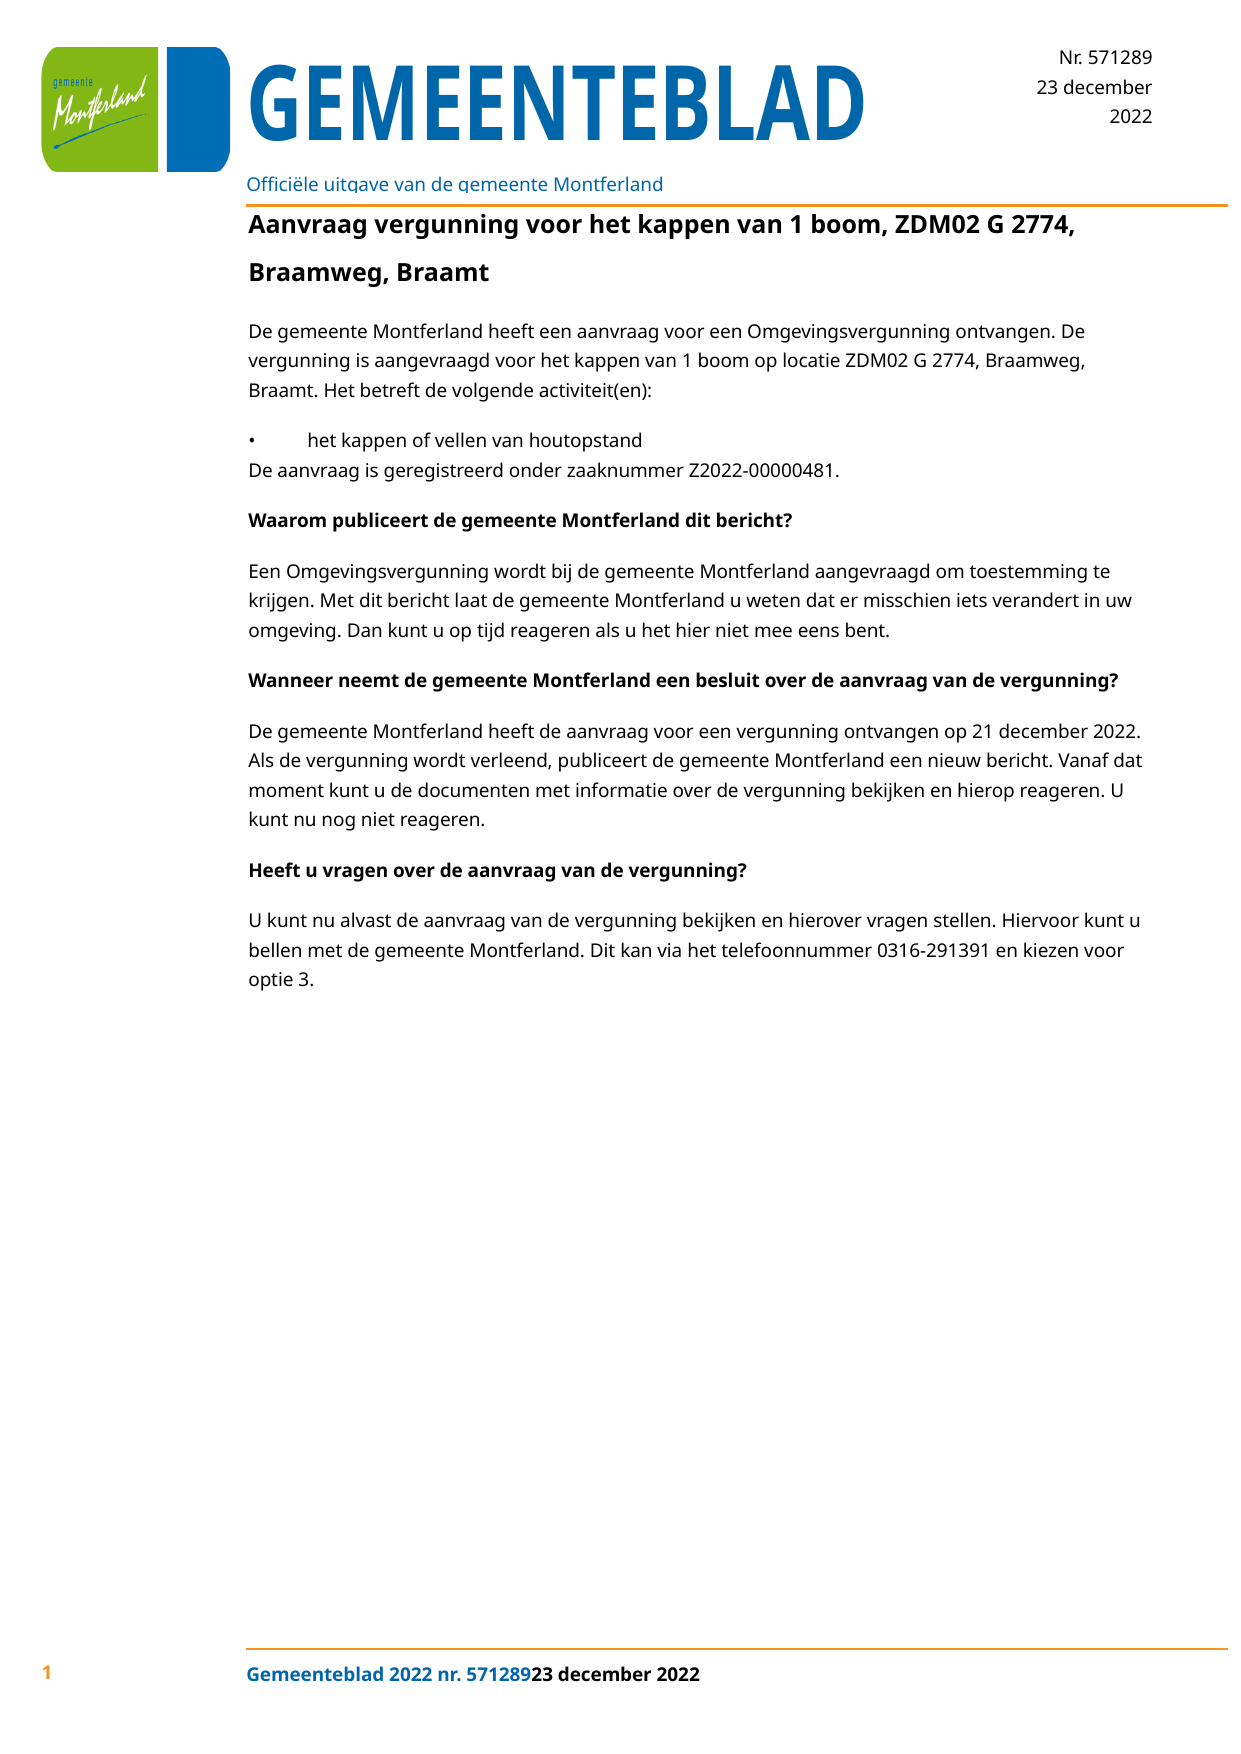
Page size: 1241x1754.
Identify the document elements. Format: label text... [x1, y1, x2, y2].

list het kappen of vellen van houtopstand [248, 427, 1152, 453]
text Heeft u vragen over de aanvraag van de vergunning? [248, 857, 1152, 883]
text De gemeente Montferland heeft de aanvraag voor een vergunning ontvangen op 21 december 2022. Als de vergunning wordt verleend, publiceert de gemeente Montferland een nieuw bericht. Vanaf dat moment kunt u de documenten met informatie over de vergunning bekijken en hierop reageren. U kunt nu nog niet reageren. [248, 718, 1152, 832]
text De aanvraag is geregistreerd onder zaaknummer Z2022-00000481. [248, 457, 1152, 483]
text De gemeente Montferland heeft een aanvraag voor een Omgevingsvergunning ontvangen. De vergunning is aangevraagd voor het kappen van 1 boom op locatie ZDM02 G 2774, Braamweg, Braamt. Het betreft de volgende activiteit(en): [248, 318, 1152, 403]
text Wanneer neemt de gemeente Montferland een besluit over de aanvraag van de vergunning? [248, 667, 1152, 693]
text Waarom publiceert de gemeente Montferland dit bericht? [248, 507, 1152, 533]
text Een Omgevingsvergunning wordt bij de gemeente Montferland aangevraagd om toestemming te krijgen. Met dit bericht laat de gemeente Montferland u weten dat er misschien iets verandert in uw omgeving. Dan kunt u op tijd reageren als u het hier niet mee eens bent. [248, 558, 1152, 643]
picture [41, 47, 231, 172]
text Aanvraag vergunning voor het kappen van 1 boom, ZDM02 G 2774, Braamweg, Braamt [248, 207, 1152, 288]
text U kunt nu alvast de aanvraag van de vergunning bekijken en hierover vragen stellen. Hiervoor kunt u bellen met de gemeente Montferland. Dit kan via het telefoonnummer 0316-291391 en kiezen voor optie 3. [248, 907, 1152, 992]
